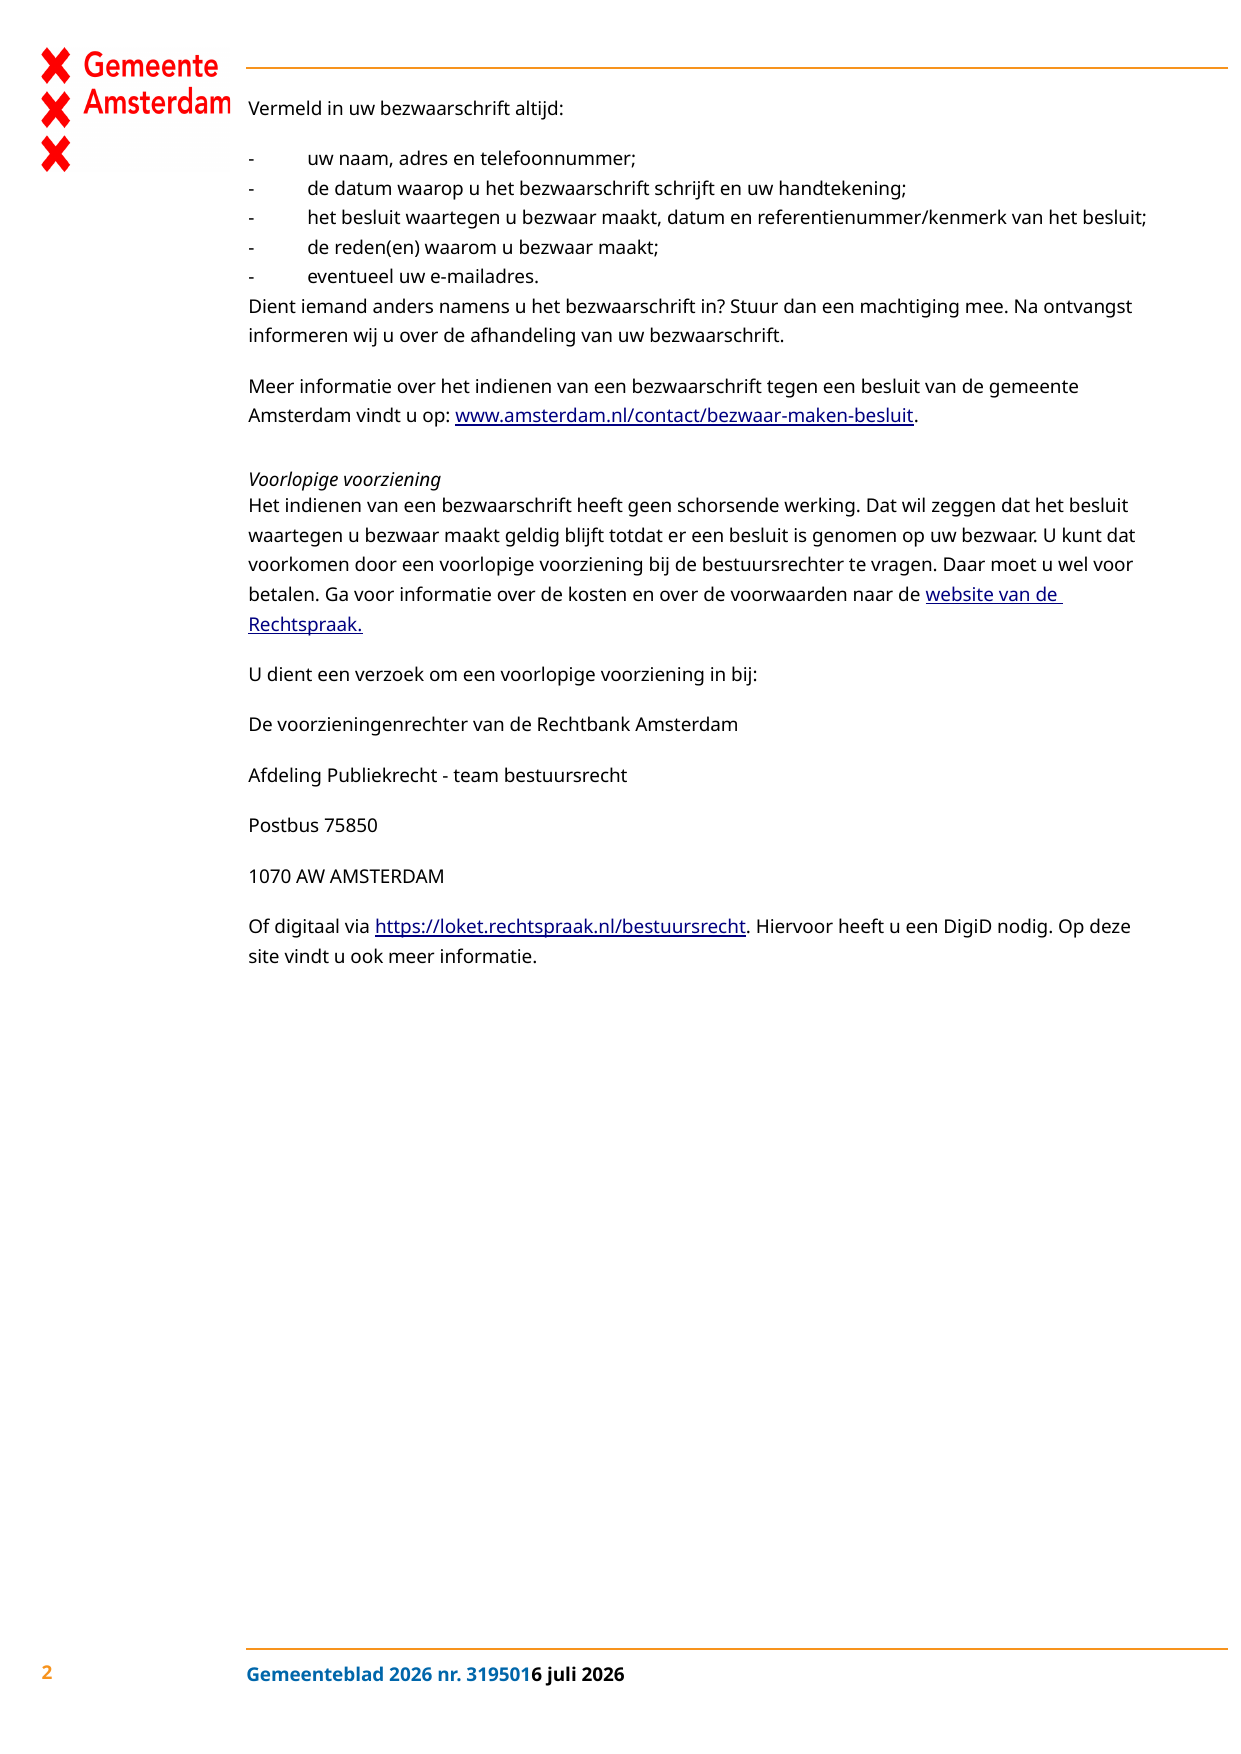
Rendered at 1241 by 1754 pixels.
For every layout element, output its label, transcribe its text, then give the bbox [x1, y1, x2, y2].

text Het indienen van een bezwaarschrift heeft geen schorsende werking. Dat wil zeggen dat het besluit waartegen u bezwaar maakt geldig blijft totdat er een besluit is genomen op uw bezwaar. U kunt dat voorkomen door een voorlopige voorziening bij de bestuursrechter te vragen. Daar moet u wel voor betalen. Ga voor informatie over de kosten en over de voorwaarden naar de website van de Rechtspraak. [248, 492, 1152, 636]
text Voorlopige voorziening [248, 467, 1152, 492]
text Of digitaal via https://loket.rechtspraak.nl/bestuursrecht. Hiervoor heeft u een DigiD nodig. Op deze site vindt u ook meer informatie. [248, 913, 1152, 968]
text Postbus 75850 [248, 812, 1152, 838]
text Meer informatie over het indienen van een bezwaarschrift tegen een besluit van de gemeente Amsterdam vindt u op: www.amsterdam.nl/contact/bezwaar-maken-besluit. [248, 373, 1152, 428]
text U dient een verzoek om een voorlopige voorziening in bij: [248, 661, 1152, 687]
text Dient iemand anders namens u het bezwaarschrift in? Stuur dan een machtiging mee. Na ontvangst informeren wij u over de afhandeling van uw bezwaarschrift. [248, 293, 1152, 348]
text Vermeld in uw bezwaarschrift altijd: [248, 95, 1152, 121]
text De voorzieningenrechter van de Rechtbank Amsterdam [248, 712, 1152, 737]
list eventueel uw e-mailadres. [248, 263, 1152, 289]
list de datum waarop u het bezwaarschrift schrijft en uw handtekening; [248, 175, 1152, 201]
picture [41, 47, 231, 172]
list het besluit waartegen u bezwaar maakt, datum en referentienummer/kenmerk van het besluit; [248, 204, 1152, 230]
list uw naam, adres en telefoonnummer; [248, 145, 1152, 171]
text Afdeling Publiekrecht - team bestuursrecht [248, 762, 1152, 788]
list de reden(en) waarom u bezwaar maakt; [248, 234, 1152, 260]
text 1070 AW AMSTERDAM [248, 863, 1152, 888]
